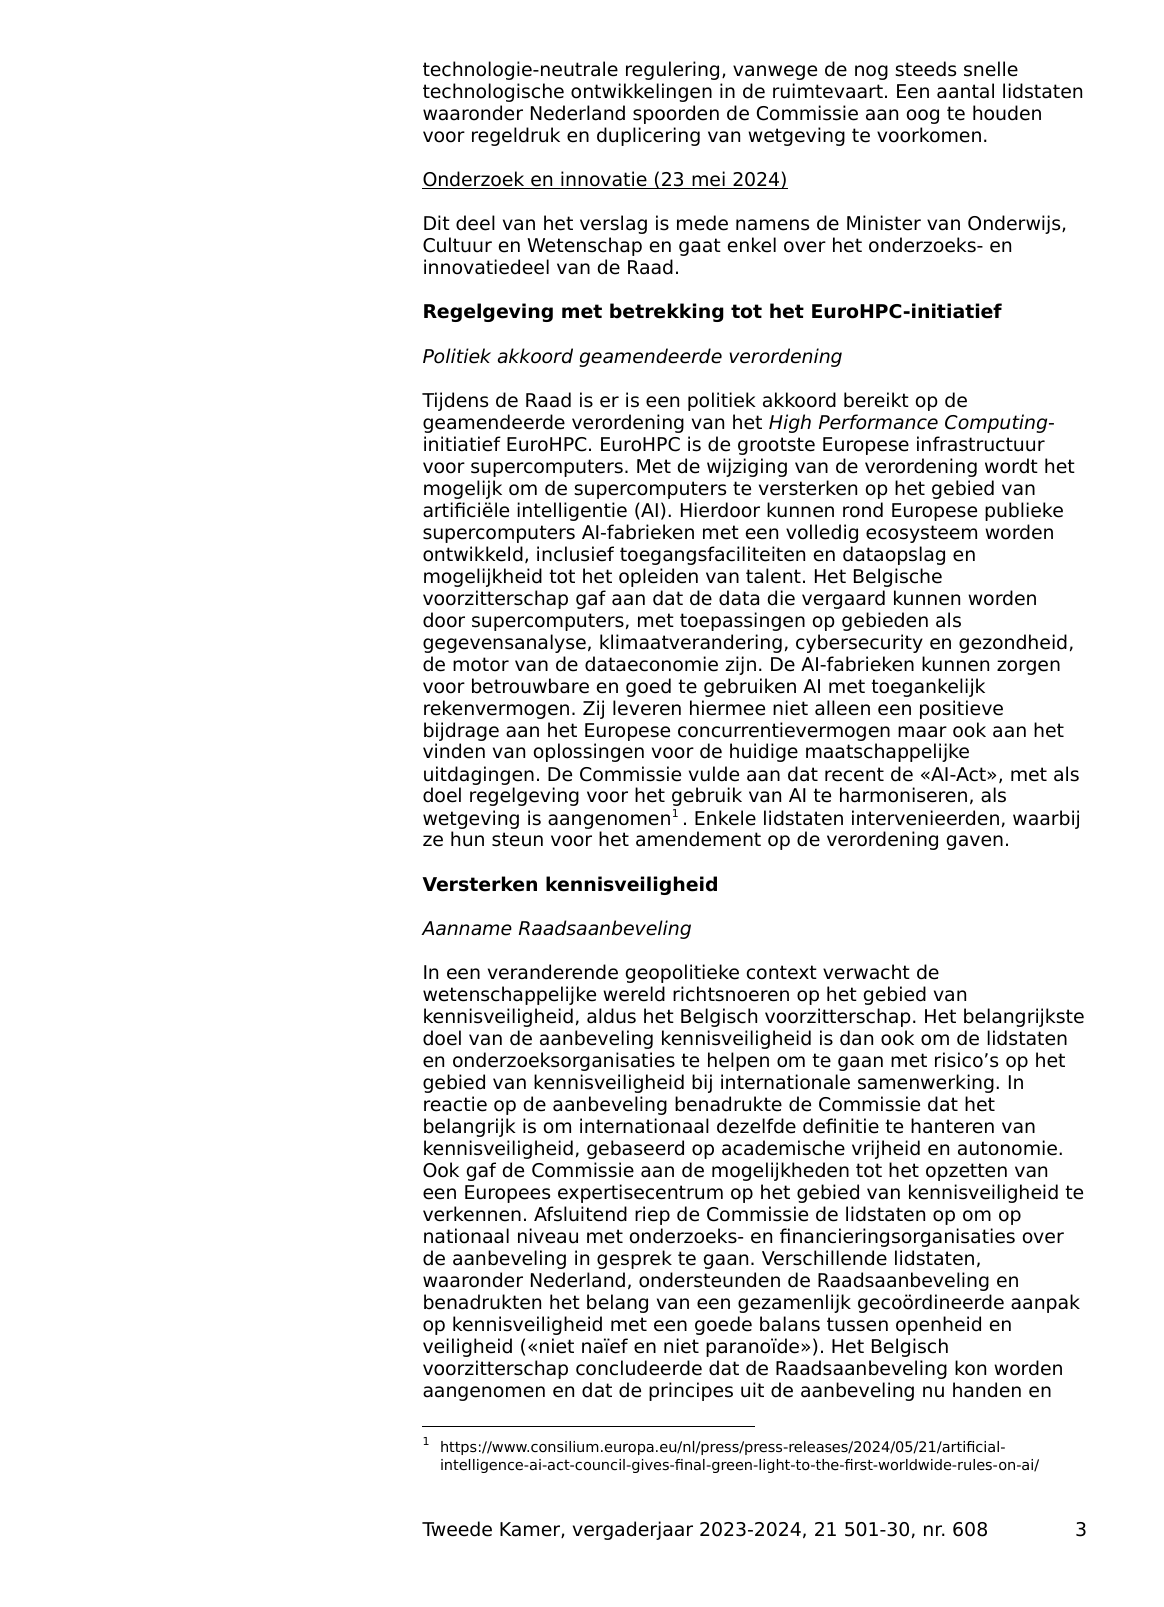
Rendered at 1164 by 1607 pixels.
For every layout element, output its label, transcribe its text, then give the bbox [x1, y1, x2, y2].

text In een veranderende geopolitieke context verwacht de wetenschappelijke wereld richtsnoeren op het gebied van kennisveiligheid, aldus het Belgisch voorzitterschap. Het belangrijkste doel van de aanbeveling kennisveiligheid is dan ook om de lidstaten en onderzoeksorganisaties te helpen om te gaan met risico’s op het gebied van kennisveiligheid bij internationale samenwerking. In reactie op de aanbeveling benadrukte de Commissie dat het belangrijk is om internationaal dezelfde definitie te hanteren van kennisveiligheid, gebaseerd op academische vrijheid en autonomie. Ook gaf de Commissie aan de mogelijkheden tot het opzetten van een Europees expertisecentrum op het gebied van kennisveiligheid te verkennen. Afsluitend riep de Commissie de lidstaten op om op nationaal niveau met onderzoeks- en financieringsorganisaties over de aanbeveling in gesprek te gaan. Verschillende lidstaten, waaronder Nederland, ondersteunden de Raadsaanbeveling en benadrukten het belang van een gezamenlijk gecoördineerde aanpak op kennisveiligheid met een goede balans tussen openheid en veiligheid («niet naïef en niet paranoïde»). Het Belgisch voorzitterschap concludeerde dat de Raadsaanbeveling kon worden aangenomen en dat de principes uit de aanbeveling nu handen en [422, 962, 1087, 1401]
subtitle Politiek akkoord geamendeerde verordening [422, 346, 1087, 368]
subtitle Aanname Raadsaanbeveling [422, 918, 1087, 940]
text Tijdens de Raad is er is een politiek akkoord bereikt op de geamendeerde verordening van het High Performance Computing-initiatief EuroHPC. EuroHPC is de grootste Europese infrastructuur voor supercomputers. Met de wijziging van de verordening wordt het mogelijk om de supercomputers te versterken op het gebied van artificiële intelligentie (AI). Hierdoor kunnen rond Europese publieke supercomputers AI-fabrieken met een volledig ecosysteem worden ontwikkeld, inclusief toegangsfaciliteiten en dataopslag en mogelijkheid tot het opleiden van talent. Het Belgische voorzitterschap gaf aan dat de data die vergaard kunnen worden door supercomputers, met toepassingen op gebieden als gegevensanalyse, klimaatverandering, cybersecurity en gezondheid, de motor van de dataeconomie zijn. De AI-fabrieken kunnen zorgen voor betrouwbare en goed te gebruiken AI met toegankelijk rekenvermogen. Zij leveren hiermee niet alleen een positieve bijdrage aan het Europese concurrentievermogen maar ook aan het vinden van oplossingen voor de huidige maatschappelijke uitdagingen. De Commissie vulde aan dat recent de «AI-Act», met als doel regelgeving voor het gebruik van AI te harmoniseren, als wetgeving is aangenomen. Enkele lidstaten intervenieerden, waarbij ze hun steun voor het amendement op de verordening gaven. [422, 390, 1087, 851]
text https://www.consilium.europa.eu/nl/press/press-releases/2024/05/21/artificial-intelligence-ai-act-council-gives-final-green-light-to-the-first-worldwide-rules-on-ai/ [422, 1435, 1087, 1474]
subtitle Regelgeving met betrekking tot het EuroHPC-initiatief [422, 301, 1087, 323]
text technologie-neutrale regulering, vanwege de nog steeds snelle technologische ontwikkelingen in de ruimtevaart. Een aantal lidstaten waaronder Nederland spoorden de Commissie aan oog te houden voor regeldruk en duplicering van wetgeving te voorkomen. [422, 59, 1087, 147]
subtitle Onderzoek en innovatie (23 mei 2024) [422, 169, 1087, 191]
subtitle Versterken kennisveiligheid [422, 873, 1087, 896]
text Dit deel van het verslag is mede namens de Minister van Onderwijs, Cultuur en Wetenschap en gaat enkel over het onderzoeks- en innovatiedeel van de Raad. [422, 213, 1087, 279]
